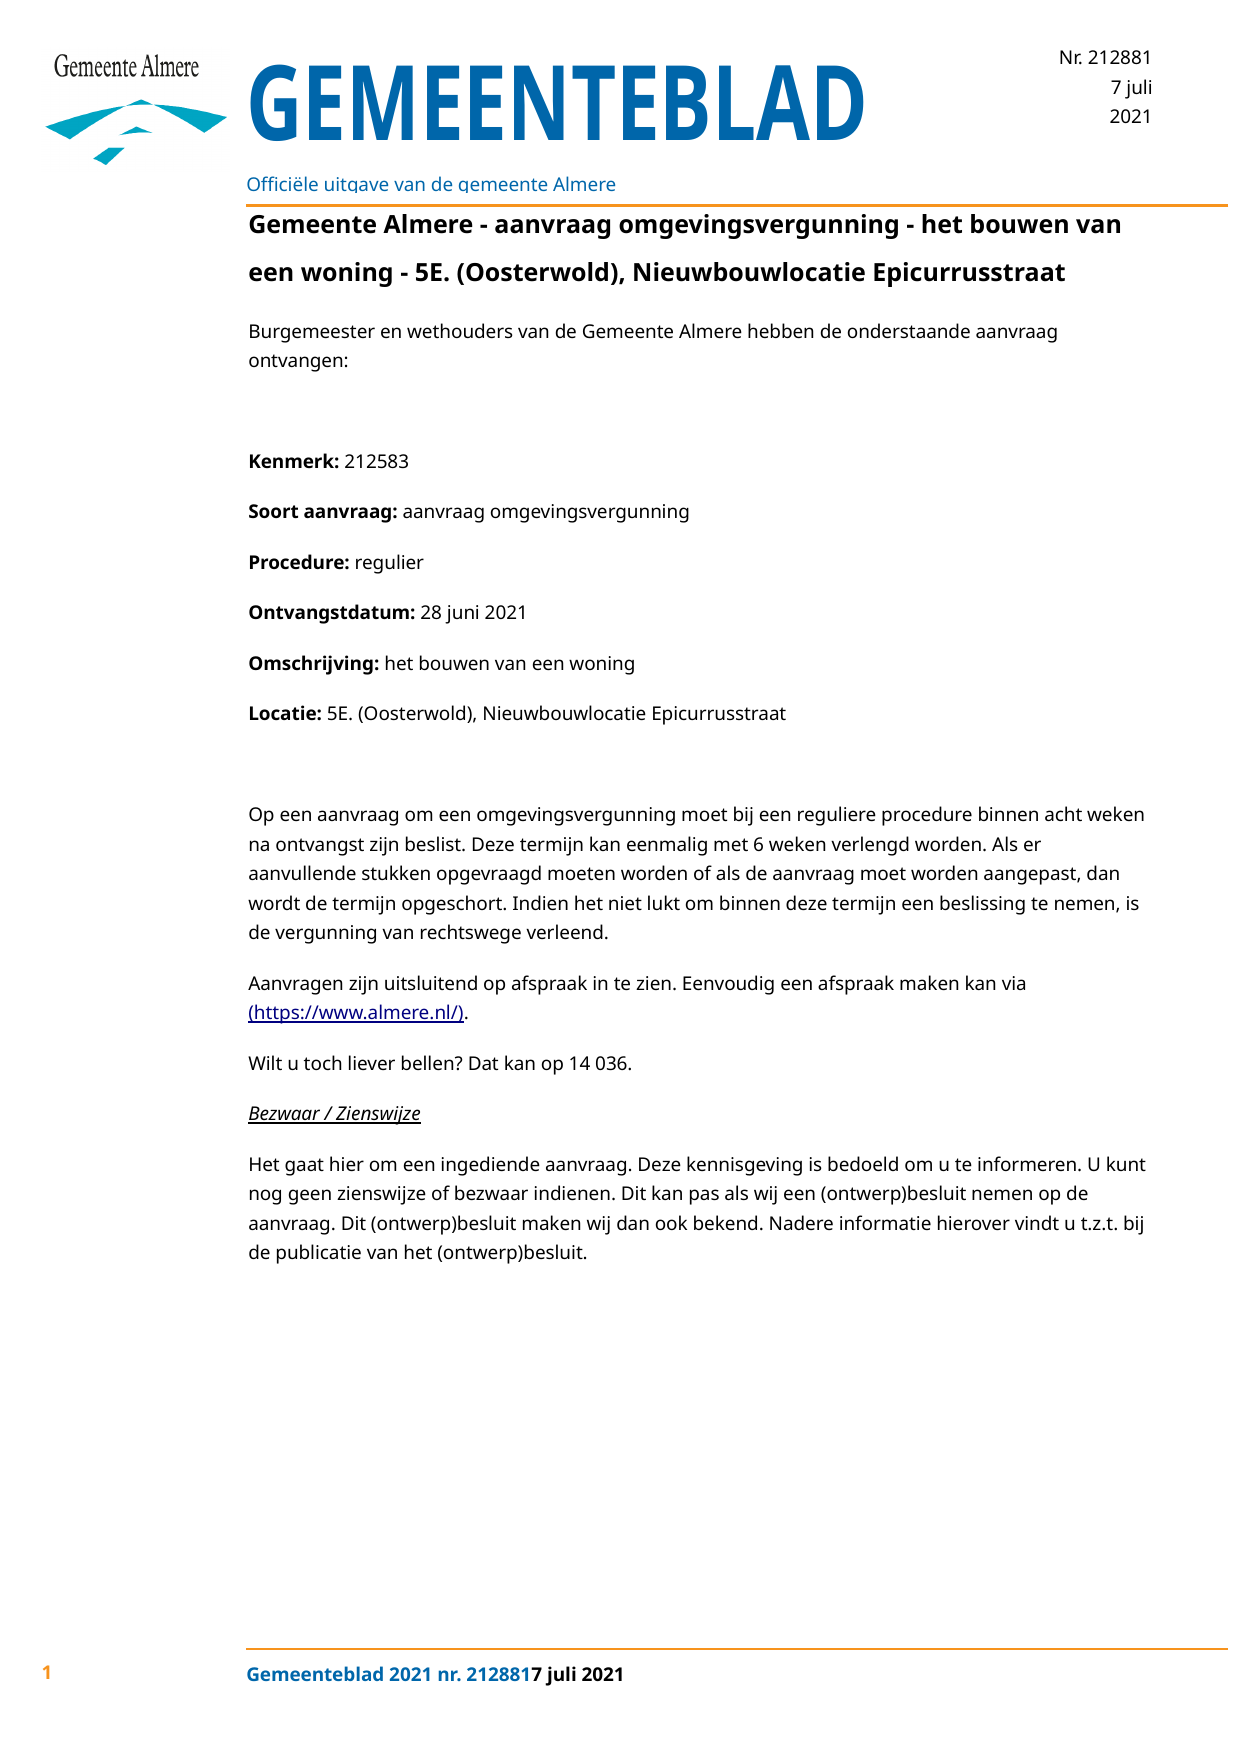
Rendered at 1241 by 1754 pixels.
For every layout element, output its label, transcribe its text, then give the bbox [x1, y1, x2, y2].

text Kenmerk: 212583 [248, 448, 1152, 474]
text Wilt u toch liever bellen? Dat kan op 14 036. [248, 1050, 1152, 1076]
text Soort aanvraag: aanvraag omgevingsvergunning [248, 499, 1152, 524]
text Omschrijving: het bouwen van een woning [248, 650, 1152, 676]
text Locatie: 5E. (Oosterwold), Nieuwbouwlocatie Epicurrusstraat [248, 700, 1152, 726]
text Het gaat hier om een ingediende aanvraag. Deze kennisgeving is bedoeld om u te informeren. U kunt nog geen zienswijze of bezwaar indienen. Dit kan pas als wij een (ontwerp)besluit nemen op de aanvraag. Dit (ontwerp)besluit maken wij dan ook bekend. Nadere informatie hierover vindt u t.z.t. bij de publicatie van het (ontwerp)besluit. [248, 1151, 1152, 1265]
text Gemeente Almere - aanvraag omgevingsvergunning - het bouwen van een woning - 5E. (Oosterwold), Nieuwbouwlocatie Epicurrusstraat [248, 207, 1152, 288]
text Op een aanvraag om een omgevingsvergunning moet bij een reguliere procedure binnen acht weken na ontvangst zijn beslist. Deze termijn kan eenmalig met 6 weken verlengd worden. Als er aanvullende stukken opgevraagd moeten worden of als de aanvraag moet worden aangepast, dan wordt de termijn opgeschort. Indien het niet lukt om binnen deze termijn een beslissing te nemen, is de vergunning van rechtswege verleend. [248, 801, 1152, 945]
picture [41, 47, 231, 172]
text Bezwaar / Zienswijze [248, 1100, 1152, 1126]
text Procedure: regulier [248, 549, 1152, 575]
text Burgemeester en wethouders van de Gemeente Almere hebben de onderstaande aanvraag ontvangen: [248, 318, 1152, 373]
text Ontvangstdatum: 28 juni 2021 [248, 599, 1152, 625]
text Aanvragen zijn uitsluitend op afspraak in te zien. Eenvoudig een afspraak maken kan via (https://www.almere.nl/). [248, 970, 1152, 1025]
